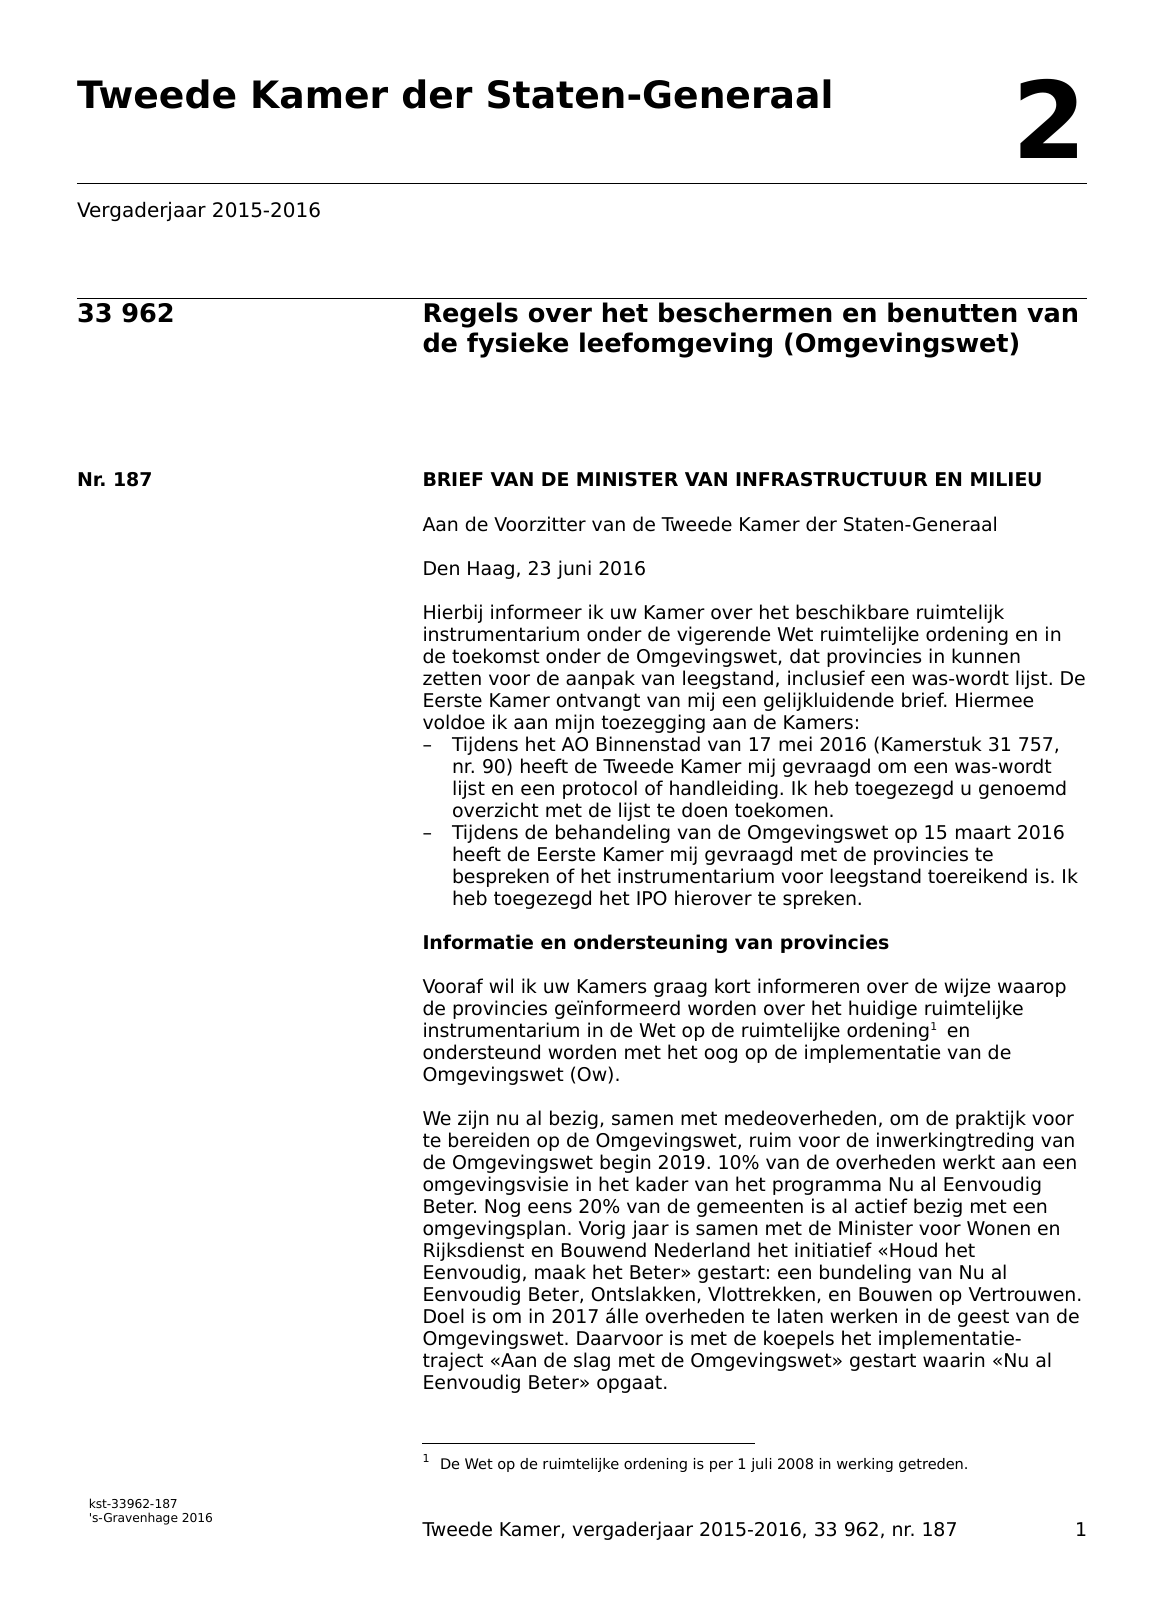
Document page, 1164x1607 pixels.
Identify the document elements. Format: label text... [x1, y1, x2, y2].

table_header Tweede Kamer der Staten-Generaal [77, 59, 886, 183]
text – Tijdens de behandeling van de Omgevingswet op 15 maart 2016 heeft de Eerste Kamer mij gevraagd met de provincies te bespreken of het instrumentarium voor leegstand toereikend is. Ik heb toegezegd het IPO hierover te spreken. [422, 822, 1087, 909]
text De Wet op de ruimtelijke ordening is per 1 juli 2008 in werking getreden. [422, 1452, 1087, 1474]
text kst-33962-187 [88, 1497, 323, 1511]
table_cell Vergaderjaar 2015-2016 [77, 184, 1087, 298]
text Vooraf wil ik uw Kamers graag kort informeren over de wijze waarop de provincies geïnformeerd worden over het huidige ruimtelijke instrumentarium in de Wet op de ruimtelijke ordening en ondersteund worden met het oog op de implementatie van de Omgevingswet (Ow). [422, 976, 1087, 1086]
subtitle 33 962 Regels over het beschermen en benutten van de fysieke leefomgeving (Omgevingswet) [77, 299, 1087, 358]
text Aan de Voorzitter van de Tweede Kamer der Staten-Generaal [422, 513, 1087, 536]
text – Tijdens het AO Binnenstad van 17 mei 2016 (Kamerstuk 31 757, nr. 90) heeft de Tweede Kamer mij gevraagd om een was-wordt lijst en een protocol of handleiding. Ik heb toegezegd u genoemd overzicht met de lijst te doen toekomen. [422, 734, 1087, 822]
text Den Haag, 23 juni 2016 [422, 558, 1087, 580]
text 's-Gravenhage 2016 [88, 1511, 323, 1525]
text Hierbij informeer ik uw Kamer over het beschikbare ruimtelijk instrumentarium onder de vigerende Wet ruimtelijke ordening en in de toekomst onder de Omgevingswet, dat provincies in kunnen zetten voor de aanpak van leegstand, inclusief een was-wordt lijst. De Eerste Kamer ontvangt van mij een gelijkluidende brief. Hiermee voldoe ik aan mijn toezegging aan de Kamers: [422, 602, 1087, 734]
subtitle Nr. 187 BRIEF VAN DE MINISTER VAN INFRASTRUCTUUR EN MILIEU [77, 469, 1087, 491]
subtitle Informatie en ondersteuning van provincies [422, 932, 1087, 954]
text We zijn nu al bezig, samen met medeoverheden, om de praktijk voor te bereiden op de Omgevingswet, ruim voor de inwerkingtreding van de Omgevingswet begin 2019. 10% van de overheden werkt aan een omgevingsvisie in het kader van het programma Nu al Eenvoudig Beter. Nog eens 20% van de gemeenten is al actief bezig met een omgevingsplan. Vorig jaar is samen met de Minister voor Wonen en Rijksdienst en Bouwend Nederland het initiatief «Houd het Eenvoudig, maak het Beter» gestart: een bundeling van Nu al Eenvoudig Beter, Ontslakken, Vlottrekken, en Bouwen op Vertrouwen. Doel is om in 2017 álle overheden te laten werken in de geest van de Omgevingswet. Daarvoor is met de koepels het implementatie- traject «Aan de slag met de Omgevingswet» gestart waarin «Nu al Eenvoudig Beter» opgaat. [422, 1108, 1087, 1394]
table_header 2 [886, 59, 1087, 183]
